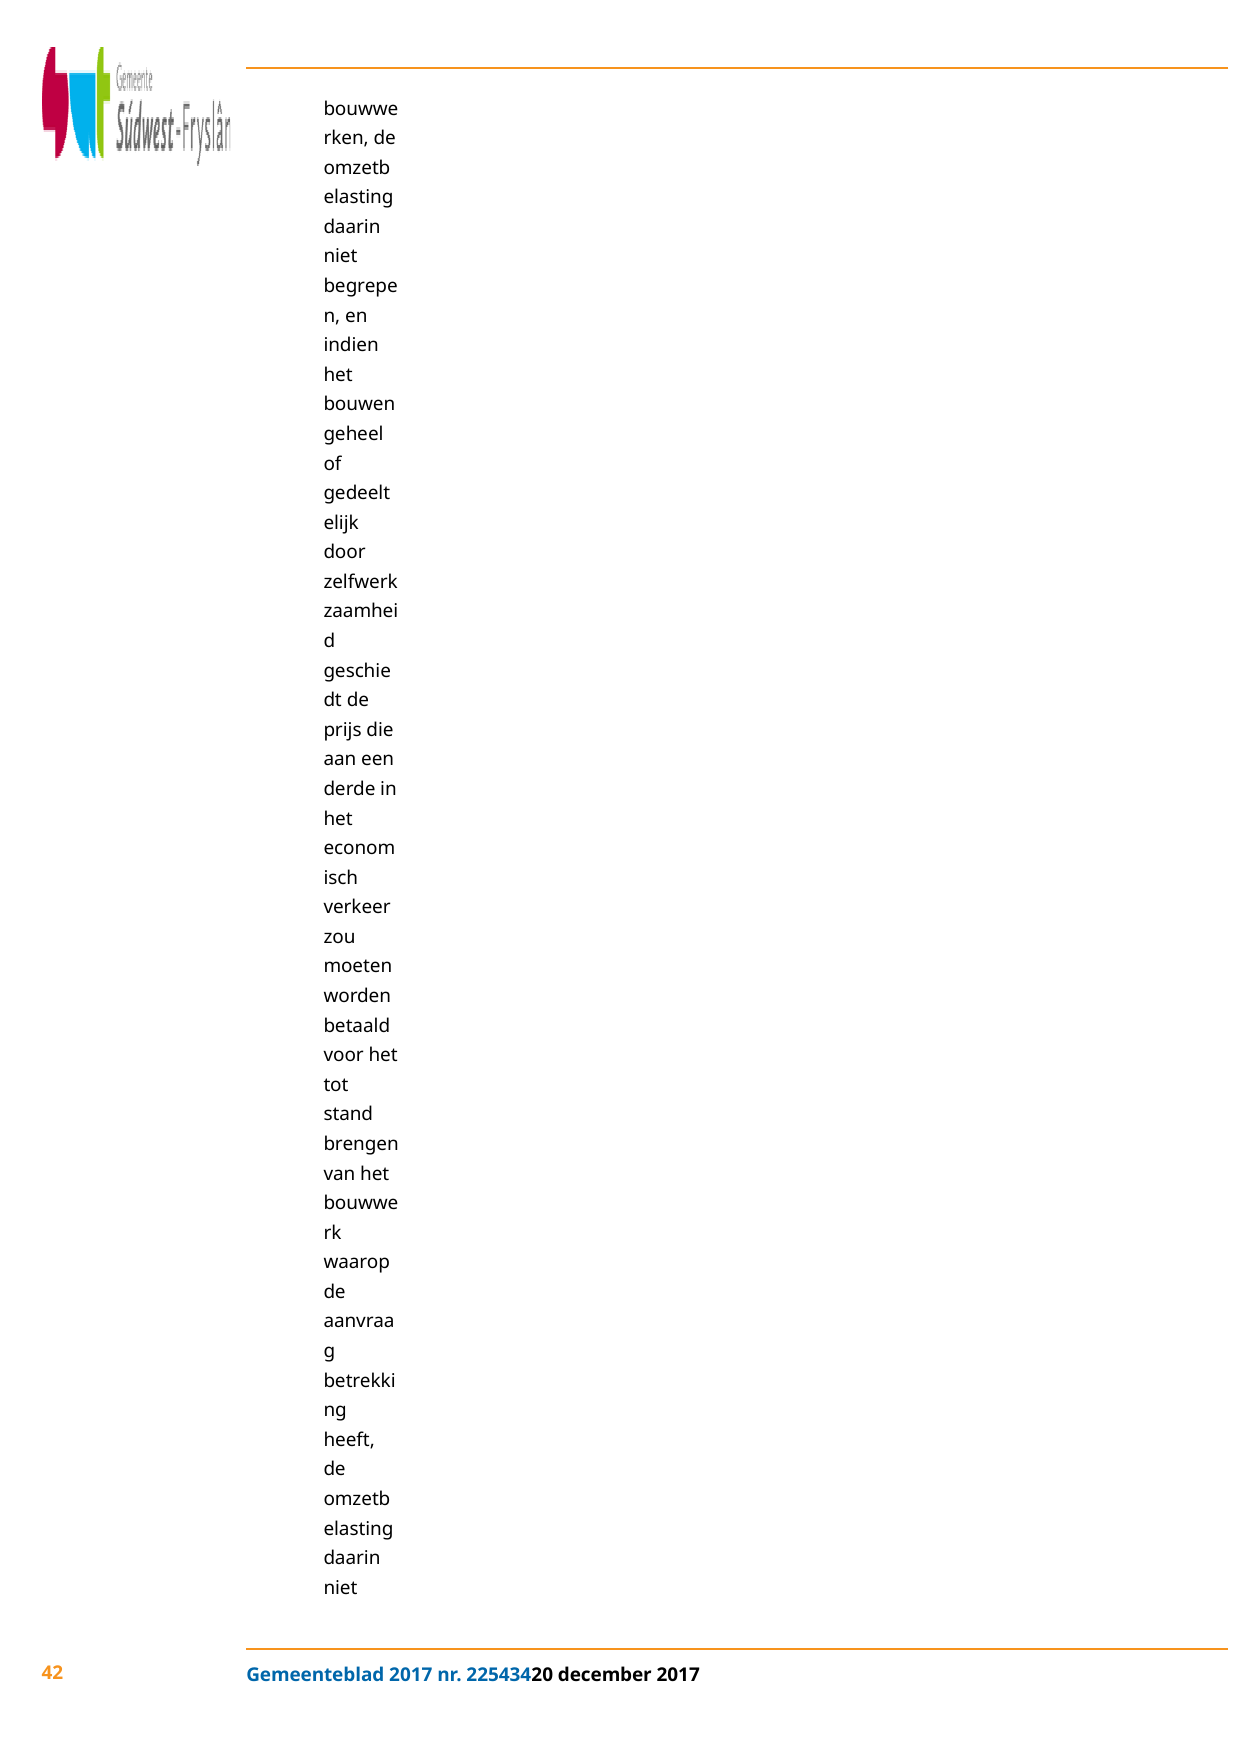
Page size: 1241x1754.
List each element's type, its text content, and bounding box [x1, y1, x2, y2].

table_cell bouwwerken, de omzetbelasting daarin niet begrepen, en indien het bouwen geheel of gedeeltelijk door zelfwerkzaamheid geschiedt de prijs die aan een derde in het economisch verkeer zou moeten worden betaald voor het tot stand brengen van het bouwwerk waarop de aanvraag betrekking heeft, de omzetbelasting daarin niet [323, 95, 398, 1600]
table_cell [399, 95, 474, 1600]
table_cell [248, 95, 323, 1600]
picture [41, 47, 231, 172]
